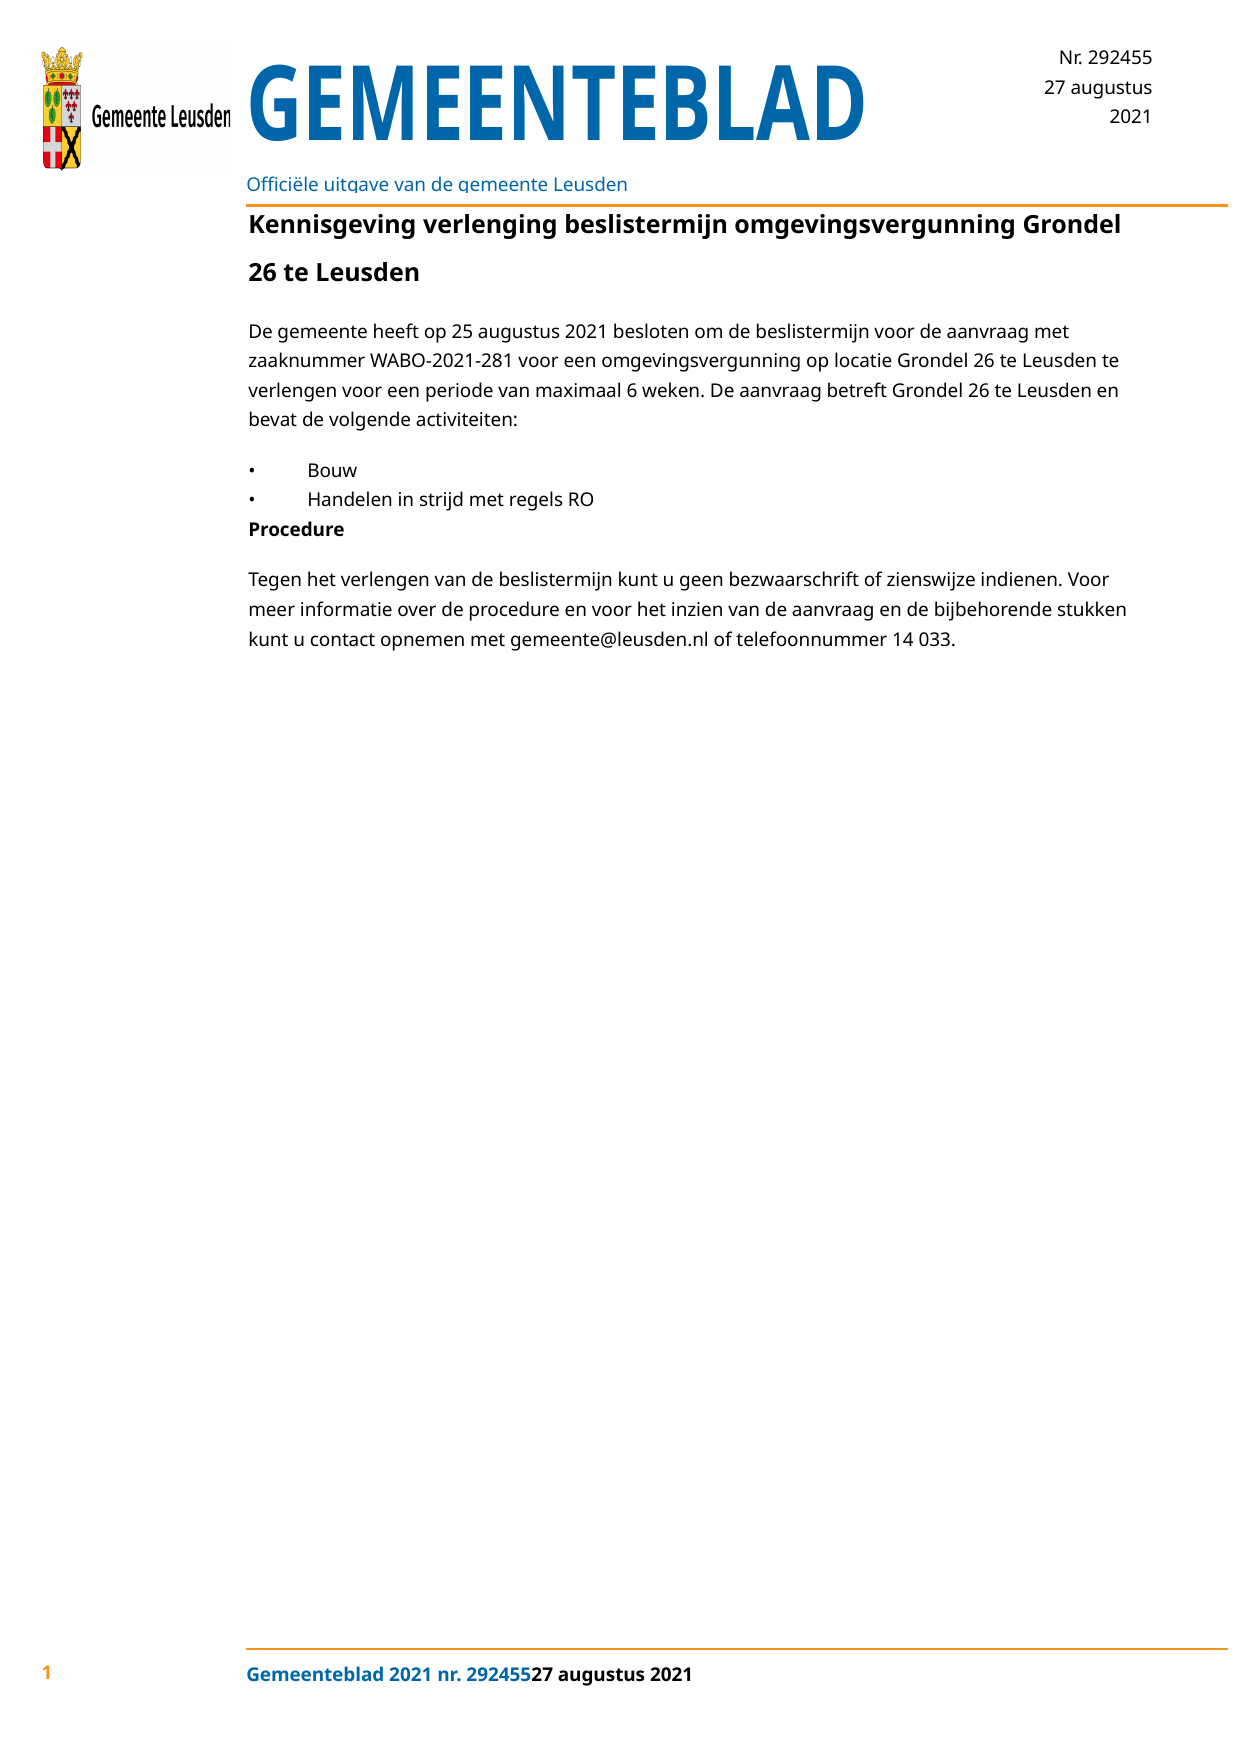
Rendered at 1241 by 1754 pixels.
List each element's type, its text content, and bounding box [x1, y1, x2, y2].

picture [41, 47, 231, 172]
text Tegen het verlengen van de beslistermijn kunt u geen bezwaarschrift of zienswijze indienen. Voor meer informatie over de procedure en voor het inzien van de aanvraag en de bijbehorende stukken kunt u contact opnemen met gemeente@leusden.nl of telefoonnummer 14 033. [248, 567, 1152, 652]
text De gemeente heeft op 25 augustus 2021 besloten om de beslistermijn voor de aanvraag met zaaknummer WABO-2021-281 voor een omgevingsvergunning op locatie Grondel 26 te Leusden te verlengen voor een periode van maximaal 6 weken. De aanvraag betreft Grondel 26 te Leusden en bevat de volgende activiteiten: [248, 318, 1152, 432]
text Procedure [248, 516, 1152, 542]
list Bouw [248, 457, 1152, 483]
list Handelen in strijd met regels RO [248, 487, 1152, 512]
text Kennisgeving verlenging beslistermijn omgevingsvergunning Grondel 26 te Leusden [248, 207, 1152, 288]
